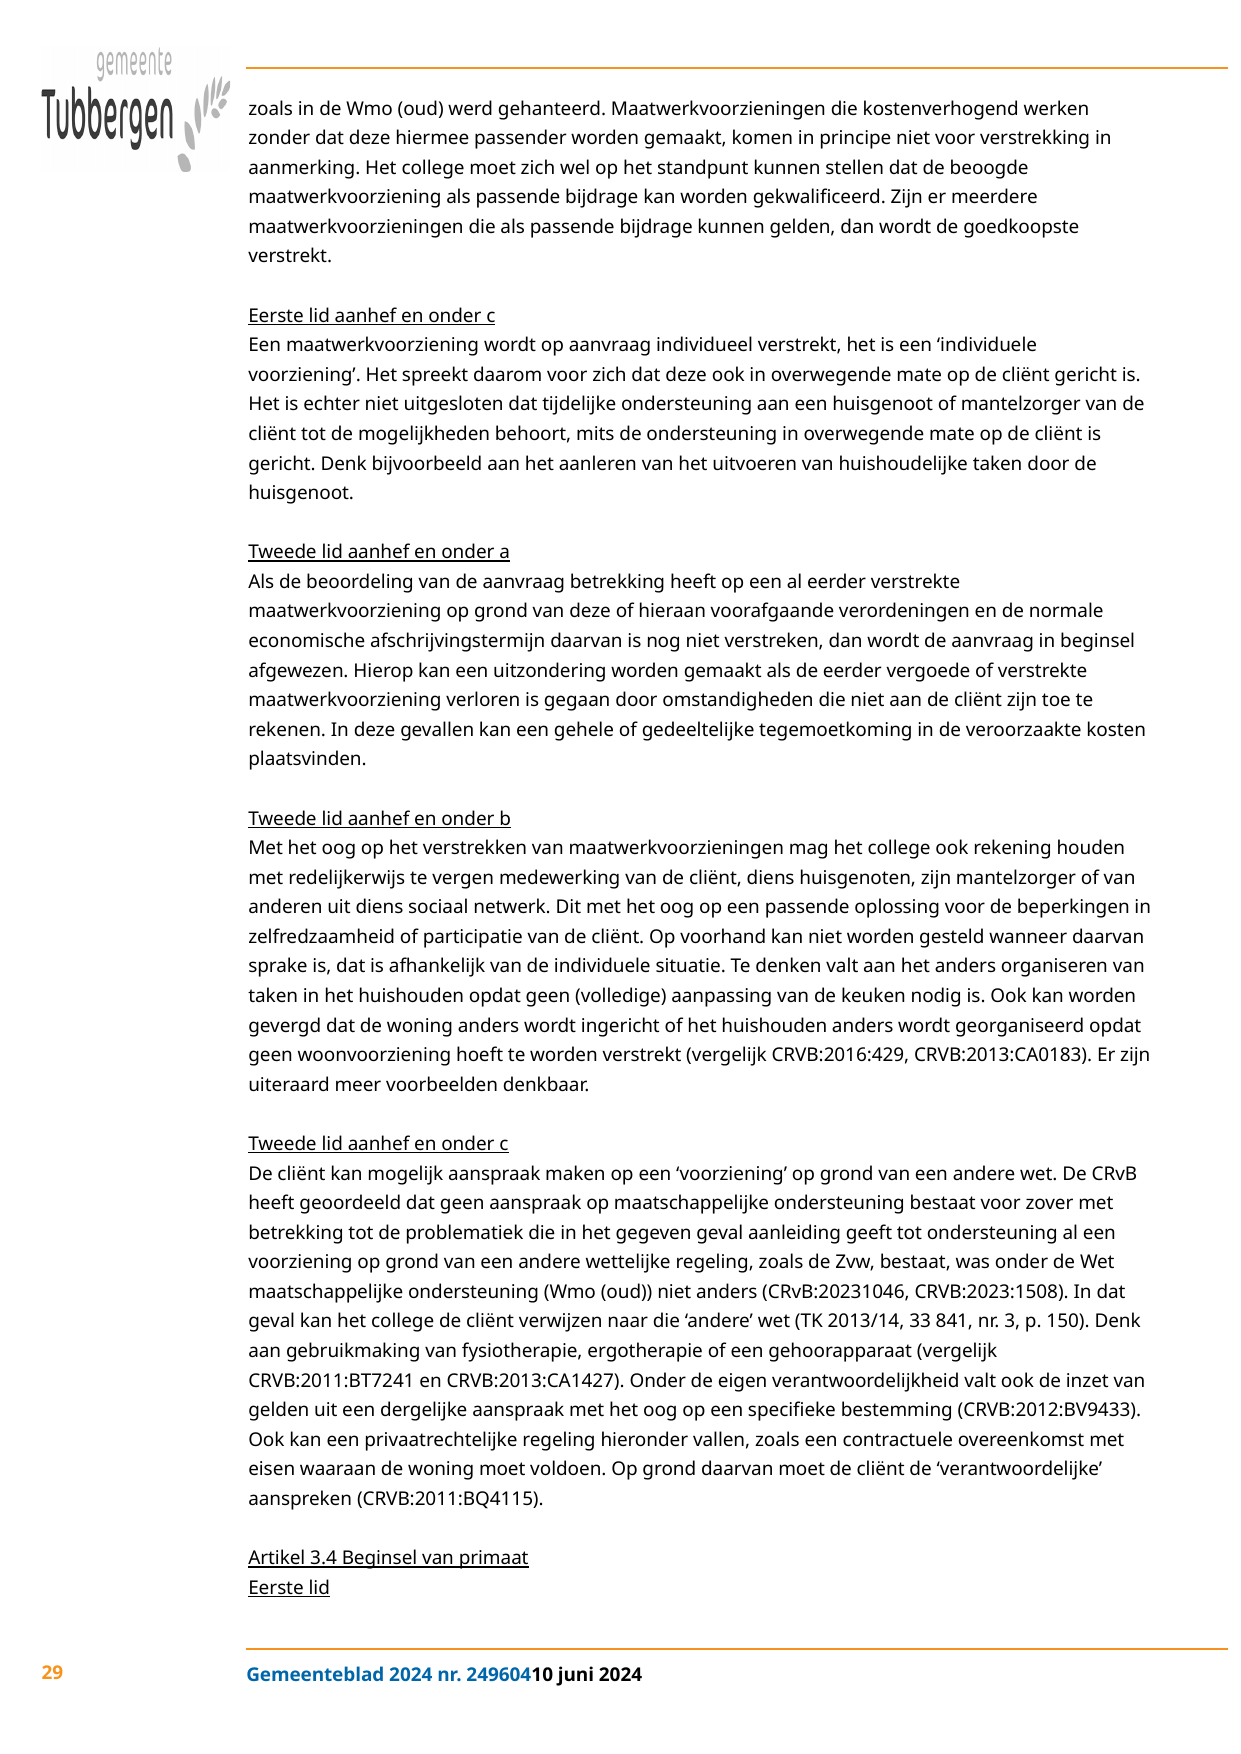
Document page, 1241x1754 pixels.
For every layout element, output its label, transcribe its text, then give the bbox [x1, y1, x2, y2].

text Als de beoordeling van de aanvraag betrekking heeft op een al eerder verstrekte maatwerkvoorziening op grond van deze of hieraan voorafgaande verordeningen en de normale economische afschrijvingstermijn daarvan is nog niet verstreken, dan wordt de aanvraag in beginsel afgewezen. Hierop kan een uitzondering worden gemaakt als de eerder vergoede of verstrekte maatwerkvoorziening verloren is gegaan door omstandigheden die niet aan de cliënt zijn toe te rekenen. In deze gevallen kan een gehele of gedeeltelijke tegemoetkoming in de veroorzaakte kosten plaatsvinden. [248, 568, 1152, 771]
text Tweede lid aanhef en onder c [248, 1130, 1152, 1156]
text Eerste lid aanhef en onder c [248, 302, 1152, 328]
text zoals in de Wmo (oud) werd gehanteerd. Maatwerkvoorzieningen die kostenverhogend werken zonder dat deze hiermee passender worden gemaakt, komen in principe niet voor verstrekking in aanmerking. Het college moet zich wel op het standpunt kunnen stellen dat de beoogde maatwerkvoorziening als passende bijdrage kan worden gekwalificeerd. Zijn er meerdere maatwerkvoorzieningen die als passende bijdrage kunnen gelden, dan wordt de goedkoopste verstrekt. [248, 95, 1152, 268]
text Tweede lid aanhef en onder a [248, 538, 1152, 564]
text De cliënt kan mogelijk aanspraak maken op een ‘voorziening’ op grond van een andere wet. De CRvB heeft geoordeeld dat geen aanspraak op maatschappelijke ondersteuning bestaat voor zover met betrekking tot de problematiek die in het gegeven geval aanleiding geeft tot ondersteuning al een voorziening op grond van een andere wettelijke regeling, zoals de Zvw, bestaat, was onder de Wet maatschappelijke ondersteuning (Wmo (oud)) niet anders (CRvB:20231046, CRVB:2023:1508). In dat geval kan het college de cliënt verwijzen naar die ‘andere’ wet (TK 2013/14, 33 841, nr. 3, p. 150). Denk aan gebruikmaking van fysiotherapie, ergotherapie of een gehoorapparaat (vergelijk CRVB:2011:BT7241 en CRVB:2013:CA1427). Onder de eigen verantwoordelijkheid valt ook de inzet van gelden uit een dergelijke aanspraak met het oog op een specifieke bestemming (CRVB:2012:BV9433). Ook kan een privaatrechtelijke regeling hieronder vallen, zoals een contractuele overeenkomst met eisen waaraan de woning moet voldoen. Op grond daarvan moet de cliënt de ‘verantwoordelijke’ aanspreken (CRVB:2011:BQ4115). [248, 1160, 1152, 1511]
text Met het oog op het verstrekken van maatwerkvoorzieningen mag het college ook rekening houden met redelijkerwijs te vergen medewerking van de cliënt, diens huisgenoten, zijn mantelzorger of van anderen uit diens sociaal netwerk. Dit met het oog op een passende oplossing voor de beperkingen in zelfredzaamheid of participatie van de cliënt. Op voorhand kan niet worden gesteld wanneer daarvan sprake is, dat is afhankelijk van de individuele situatie. Te denken valt aan het anders organiseren van taken in het huishouden opdat geen (volledige) aanpassing van de keuken nodig is. Ook kan worden gevergd dat de woning anders wordt ingericht of het huishouden anders wordt georganiseerd opdat geen woonvoorziening hoeft te worden verstrekt (vergelijk CRVB:2016:429, CRVB:2013:CA0183). Er zijn uiteraard meer voorbeelden denkbaar. [248, 834, 1152, 1097]
text Artikel 3.4 Beginsel van primaat [248, 1544, 1152, 1570]
text Tweede lid aanhef en onder b [248, 805, 1152, 831]
picture [41, 47, 231, 172]
text Eerste lid [248, 1574, 1152, 1600]
text Een maatwerkvoorziening wordt op aanvraag individueel verstrekt, het is een ‘individuele voorziening’. Het spreekt daarom voor zich dat deze ook in overwegende mate op de cliënt gericht is. Het is echter niet uitgesloten dat tijdelijke ondersteuning aan een huisgenoot of mantelzorger van de cliënt tot de mogelijkheden behoort, mits de ondersteuning in overwegende mate op de cliënt is gericht. Denk bijvoorbeeld aan het aanleren van het uitvoeren van huishoudelijke taken door de huisgenoot. [248, 331, 1152, 505]
